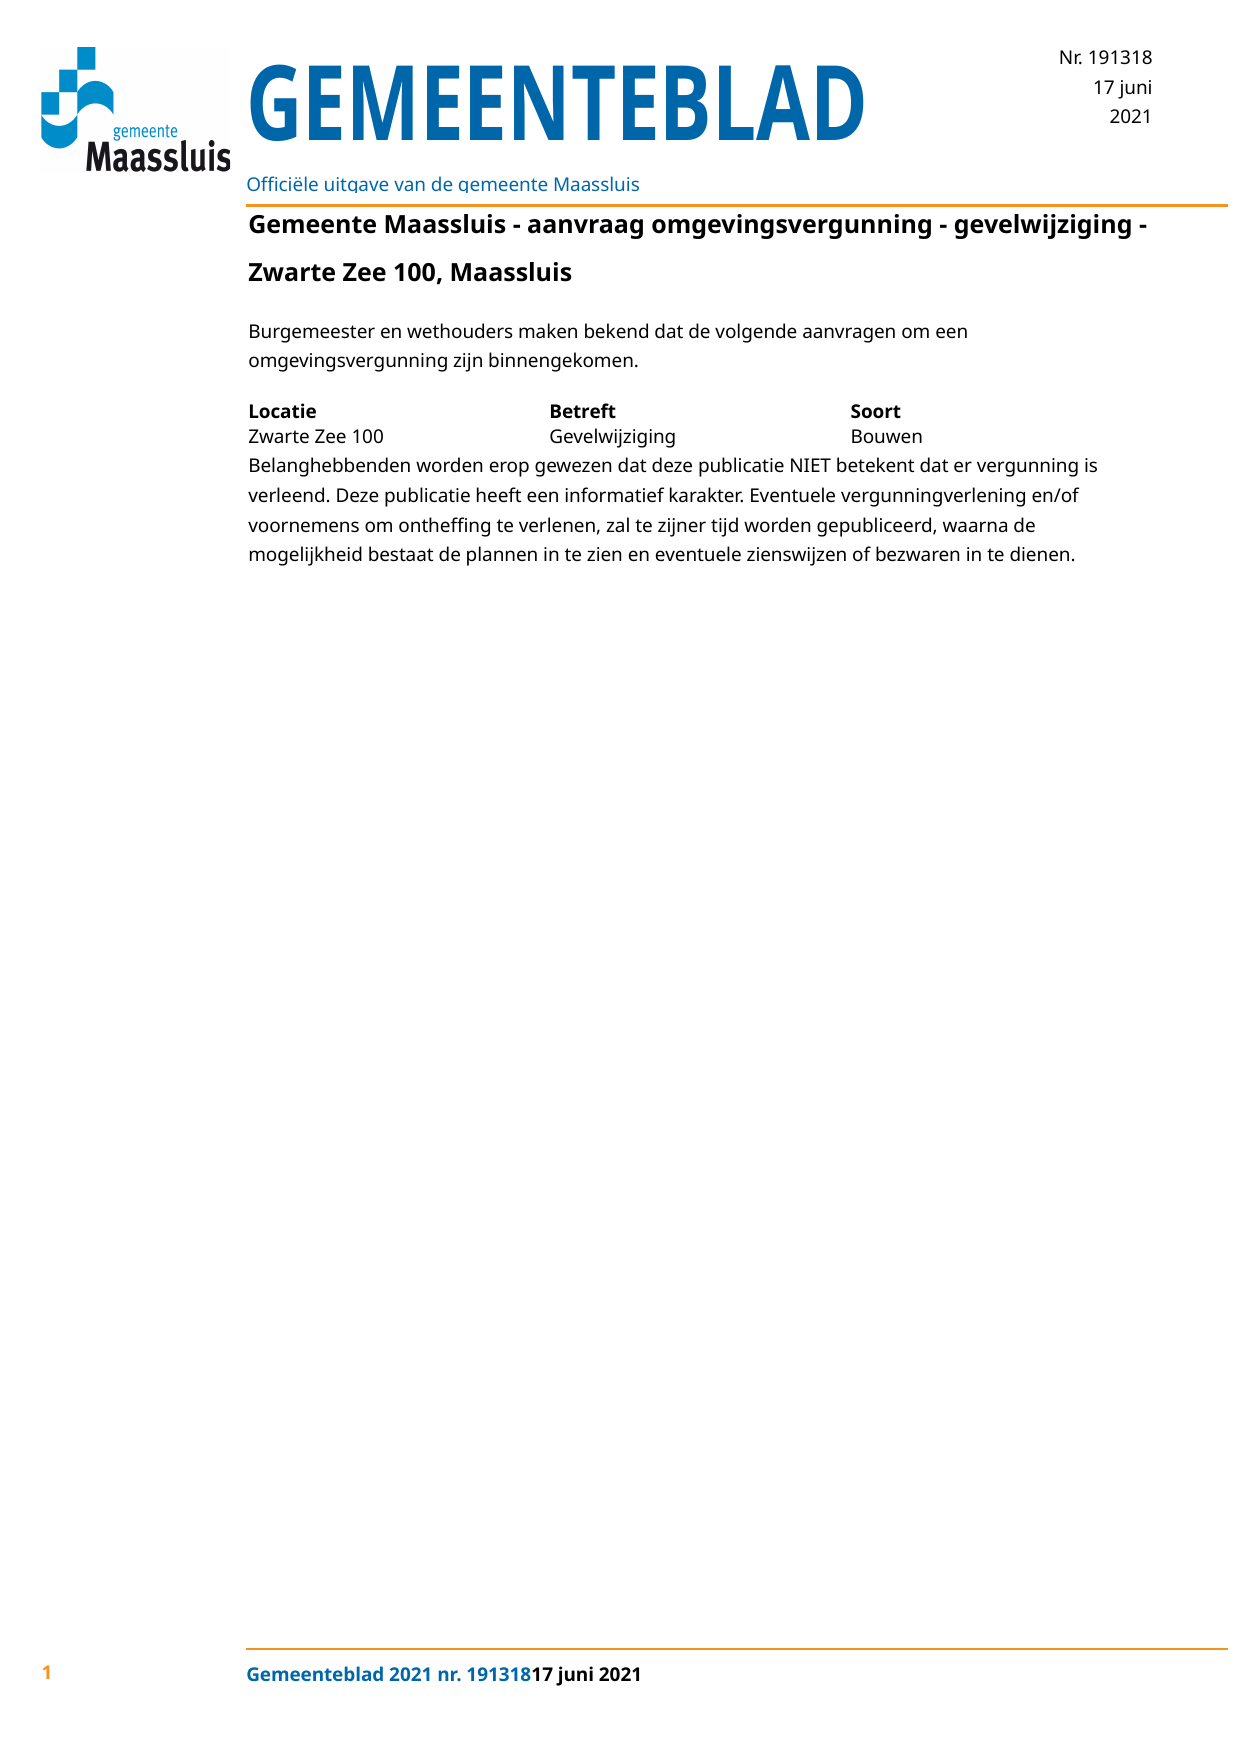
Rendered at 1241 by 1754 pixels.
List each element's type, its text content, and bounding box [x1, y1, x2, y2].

text Belanghebbenden worden erop gewezen dat deze publicatie NIET betekent dat er vergunning is verleend. Deze publicatie heeft een informatief karakter. Eventuele vergunningverlening en/of voornemens om ontheffing te verlenen, zal te zijner tijd worden gepubliceerd, waarna de mogelijkheid bestaat de plannen in te zien en eventuele zienswijzen of bezwaren in te dienen. [248, 453, 1152, 567]
table_header Betreft [549, 398, 850, 424]
text Gemeente Maassluis - aanvraag omgevingsvergunning - gevelwijziging - Zwarte Zee 100, Maassluis [248, 207, 1152, 288]
table_cell Gevelwijziging [549, 424, 850, 449]
table_cell Zwarte Zee 100 [248, 424, 549, 449]
picture [41, 47, 77, 92]
table_header Soort [850, 398, 1152, 424]
picture [41, 47, 231, 172]
text Burgemeester en wethouders maken bekend dat de volgende aanvragen om een omgevingsvergunning zijn binnengekomen. [248, 318, 1152, 373]
table_header Locatie [248, 398, 549, 424]
table_cell Bouwen [850, 424, 1152, 449]
